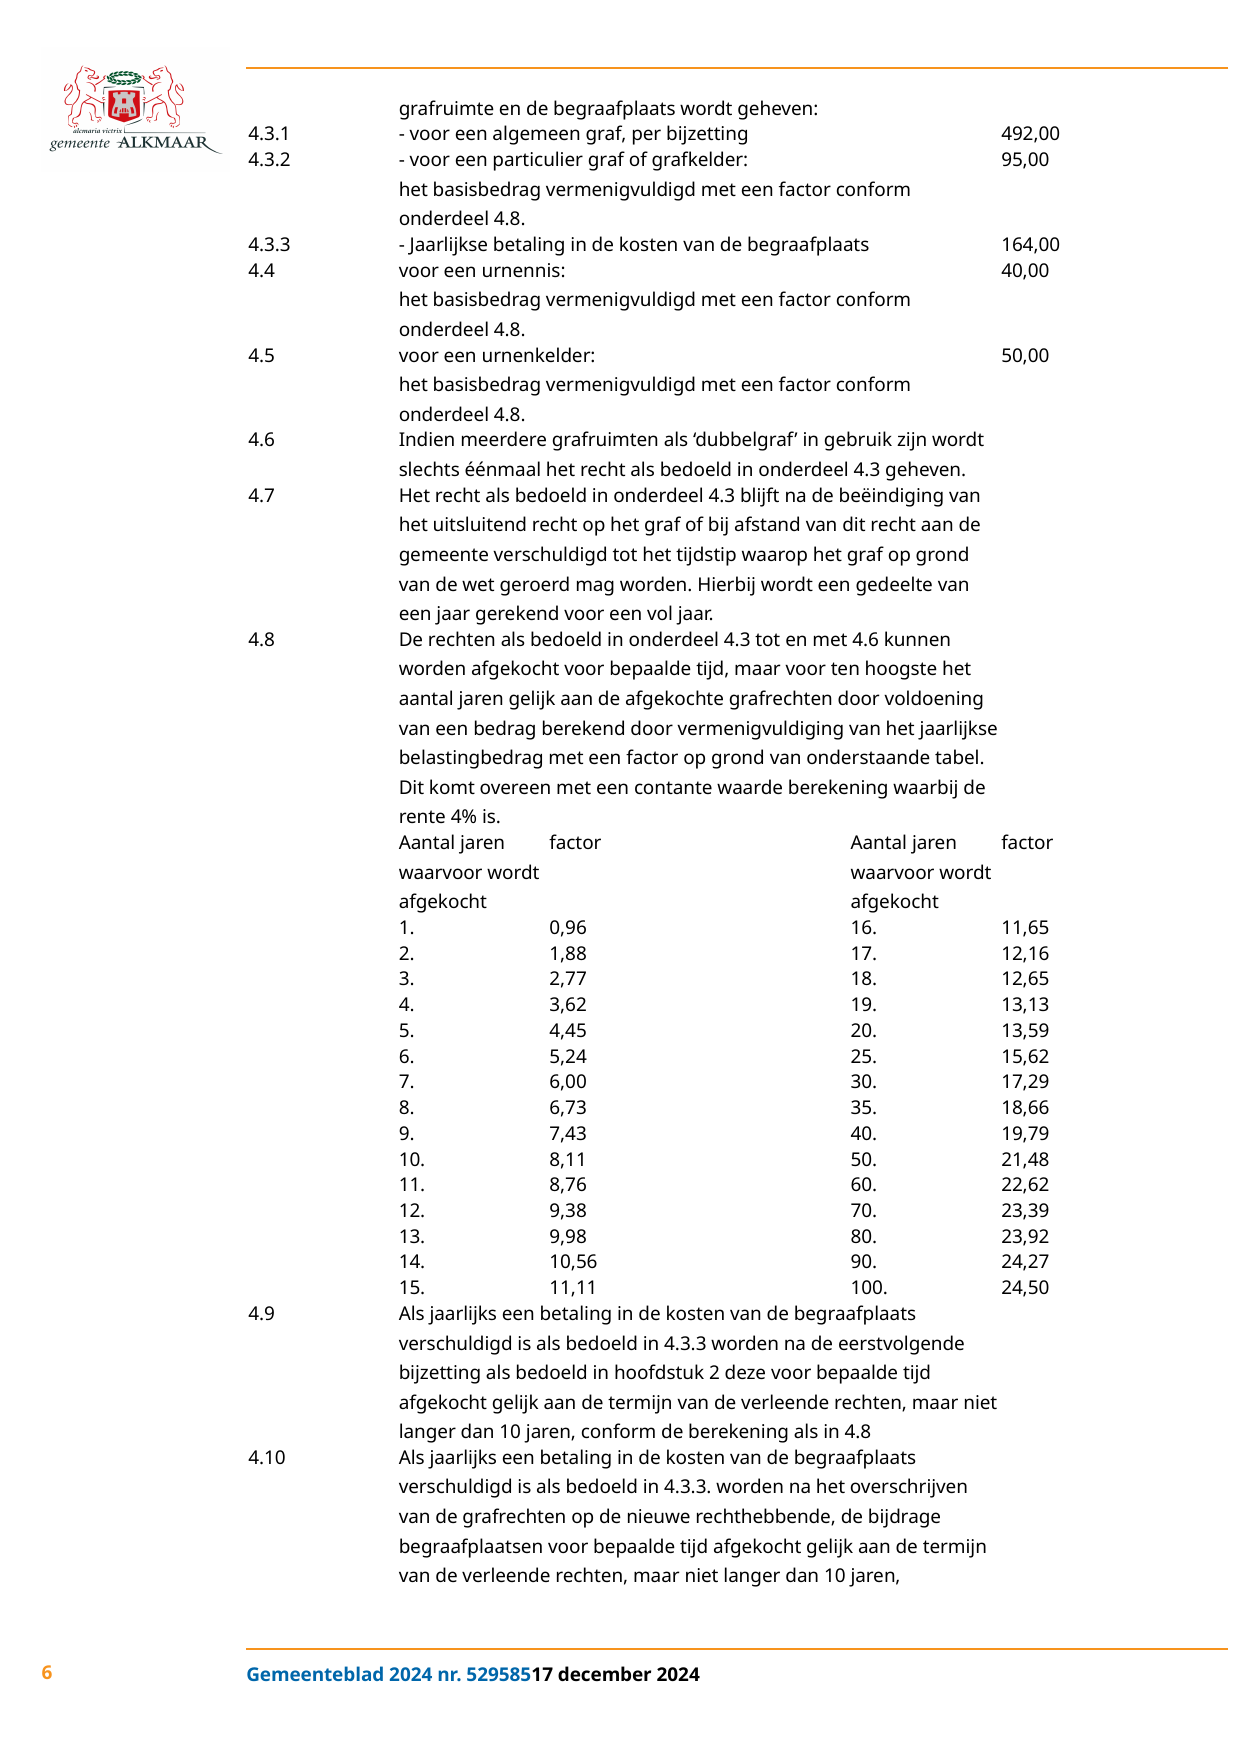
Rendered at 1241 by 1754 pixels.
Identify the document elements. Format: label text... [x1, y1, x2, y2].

table_cell 24,27 [1001, 1249, 1152, 1274]
table_cell voor een urnenkelder: het basisbedrag vermenigvuldigd met een factor conform onderdeel 4.8. [399, 342, 1001, 427]
table_cell [700, 991, 850, 1017]
table_cell 4.9 [248, 1300, 398, 1444]
table_cell 40. [850, 1120, 1001, 1146]
table_cell 95,00 [1001, 146, 1152, 231]
table_cell 40,00 [1001, 257, 1152, 342]
table_cell 12. [399, 1197, 549, 1223]
table_cell 10. [399, 1146, 549, 1171]
table_cell [700, 1094, 850, 1120]
table_cell 9,98 [549, 1223, 700, 1249]
table_cell 13. [399, 1223, 549, 1249]
table_cell Indien meerdere grafruimten als ‘dubbelgraf’ in gebruik zijn wordt slechts éénmaal het recht als bedoeld in onderdeel 4.3 geheven. [399, 427, 1001, 482]
table_cell 24,50 [1001, 1274, 1152, 1300]
table_cell 8. [399, 1094, 549, 1120]
table_cell 5,24 [549, 1043, 700, 1068]
table_cell 13,59 [1001, 1017, 1152, 1043]
table_cell 17. [850, 940, 1001, 966]
table_cell 4.5 [248, 342, 398, 427]
table_cell 6,73 [549, 1094, 700, 1120]
table_cell [700, 1249, 850, 1274]
table_cell [700, 966, 850, 991]
table_cell grafruimte en de begraafplaats wordt geheven: [399, 95, 1001, 121]
table_cell Het recht als bedoeld in onderdeel 4.3 blijft na de beëindiging van het uitsluitend recht op het graf of bij afstand van dit recht aan de gemeente verschuldigd tot het tijdstip waarop het graf op grond van de wet geroerd mag worden. Hierbij wordt een gedeelte van een jaar gerekend voor een vol jaar. [399, 482, 1001, 626]
table_cell 4.4 [248, 257, 398, 342]
table_cell [248, 95, 398, 121]
table_cell 18. [850, 966, 1001, 991]
table_cell 19,79 [1001, 1120, 1152, 1146]
table_cell 11,65 [1001, 914, 1152, 940]
table_cell Aantal jaren waarvoor wordt afgekocht [399, 829, 549, 914]
table_cell [700, 914, 850, 940]
table_cell 19. [850, 991, 1001, 1017]
table_cell 4.6 [248, 427, 398, 482]
table_cell 80. [850, 1223, 1001, 1249]
table_cell [1001, 1300, 1152, 1444]
table_cell 13,13 [1001, 991, 1152, 1017]
table_cell [700, 1043, 850, 1068]
table_cell 23,39 [1001, 1197, 1152, 1223]
table_cell 18,66 [1001, 1094, 1152, 1120]
table_cell factor [1001, 829, 1152, 914]
table_cell Als jaarlijks een betaling in de kosten van de begraafplaats verschuldigd is als bedoeld in 4.3.3 worden na de eerstvolgende bijzetting als bedoeld in hoofdstuk 2 deze voor bepaalde tijd afgekocht gelijk aan de termijn van de verleende rechten, maar niet langer dan 10 jaren, conform de berekening als in 4.8 [399, 1300, 1001, 1444]
table_cell 60. [850, 1171, 1001, 1197]
table_cell 4,45 [549, 1017, 700, 1043]
table_cell 3,62 [549, 991, 700, 1017]
table_cell [700, 940, 850, 966]
table_cell [1001, 1444, 1152, 1588]
table_cell 492,00 [1001, 121, 1152, 146]
table_cell 12,65 [1001, 966, 1152, 991]
table_cell 2,77 [549, 966, 700, 991]
table_cell 11. [399, 1171, 549, 1197]
table_cell factor [549, 829, 700, 914]
table_cell 1. [399, 914, 549, 940]
table_cell 50,00 [1001, 342, 1152, 427]
table_cell - Jaarlijkse betaling in de kosten van de begraafplaats [399, 231, 1001, 257]
table_cell 4.7 [248, 482, 398, 626]
table_cell 7,43 [549, 1120, 700, 1146]
table_cell [700, 1069, 850, 1094]
table_cell 9,38 [549, 1197, 700, 1223]
table_cell [1001, 427, 1152, 482]
table_cell 22,62 [1001, 1171, 1152, 1197]
table_cell [700, 1223, 850, 1249]
table_cell 23,92 [1001, 1223, 1152, 1249]
table_cell 16. [850, 914, 1001, 940]
table_cell [700, 1171, 850, 1197]
table_cell [1001, 482, 1152, 626]
table_cell 70. [850, 1197, 1001, 1223]
table_cell 11,11 [549, 1274, 700, 1300]
table_cell 21,48 [1001, 1146, 1152, 1171]
table_cell 20. [850, 1017, 1001, 1043]
table_cell [700, 1197, 850, 1223]
table_cell 17,29 [1001, 1069, 1152, 1094]
table_cell 3. [399, 966, 549, 991]
table_cell 4.3.3 [248, 231, 398, 257]
table_cell 164,00 [1001, 231, 1152, 257]
table_cell 4.10 [248, 1444, 398, 1588]
table_cell 15,62 [1001, 1043, 1152, 1068]
table_cell [248, 829, 398, 1300]
table_cell 4.8 [248, 626, 398, 829]
table_cell 6,00 [549, 1069, 700, 1094]
table_cell 15. [399, 1274, 549, 1300]
table_cell 8,11 [549, 1146, 700, 1171]
table_cell 4.3.1 [248, 121, 398, 146]
table_cell 1,88 [549, 940, 700, 966]
table_cell 14. [399, 1249, 549, 1274]
table_cell 12,16 [1001, 940, 1152, 966]
table_cell 6. [399, 1043, 549, 1068]
table_cell 5. [399, 1017, 549, 1043]
table_cell [1001, 95, 1152, 121]
table_cell - voor een algemeen graf, per bijzetting [399, 121, 1001, 146]
table_cell 30. [850, 1069, 1001, 1094]
table_cell 7. [399, 1069, 549, 1094]
table_cell Aantal jaren waarvoor wordt afgekocht [850, 829, 1001, 914]
table_cell [700, 1120, 850, 1146]
table_cell [700, 1146, 850, 1171]
table_cell 8,76 [549, 1171, 700, 1197]
table_cell 90. [850, 1249, 1001, 1274]
table_cell [700, 829, 850, 914]
table_cell voor een urnennis: het basisbedrag vermenigvuldigd met een factor conform onderdeel 4.8. [399, 257, 1001, 342]
table_cell 2. [399, 940, 549, 966]
table_cell - voor een particulier graf of grafkelder: het basisbedrag vermenigvuldigd met een factor conform onderdeel 4.8. [399, 146, 1001, 231]
table_cell 9. [399, 1120, 549, 1146]
table_cell [700, 1274, 850, 1300]
table_cell [700, 1017, 850, 1043]
table_cell 4.3.2 [248, 146, 398, 231]
table_cell Als jaarlijks een betaling in de kosten van de begraafplaats verschuldigd is als bedoeld in 4.3.3. worden na het overschrijven van de grafrechten op de nieuwe rechthebbende, de bijdrage begraafplaatsen voor bepaalde tijd afgekocht gelijk aan de termijn van de verleende rechten, maar niet langer dan 10 jaren, [399, 1444, 1001, 1588]
picture [41, 47, 231, 172]
table_cell 50. [850, 1146, 1001, 1171]
table_cell 35. [850, 1094, 1001, 1120]
table_cell 25. [850, 1043, 1001, 1068]
table_cell 10,56 [549, 1249, 700, 1274]
table_cell 4. [399, 991, 549, 1017]
table_cell De rechten als bedoeld in onderdeel 4.3 tot en met 4.6 kunnen worden afgekocht voor bepaalde tijd, maar voor ten hoogste het aantal jaren gelijk aan de afgekochte grafrechten door voldoening van een bedrag berekend door vermenigvuldiging van het jaarlijkse belastingbedrag met een factor op grond van onderstaande tabel. Dit komt overeen met een contante waarde berekening waarbij de rente 4% is. [399, 626, 1001, 829]
table_cell [1001, 626, 1152, 829]
table_cell 100. [850, 1274, 1001, 1300]
table_cell 0,96 [549, 914, 700, 940]
